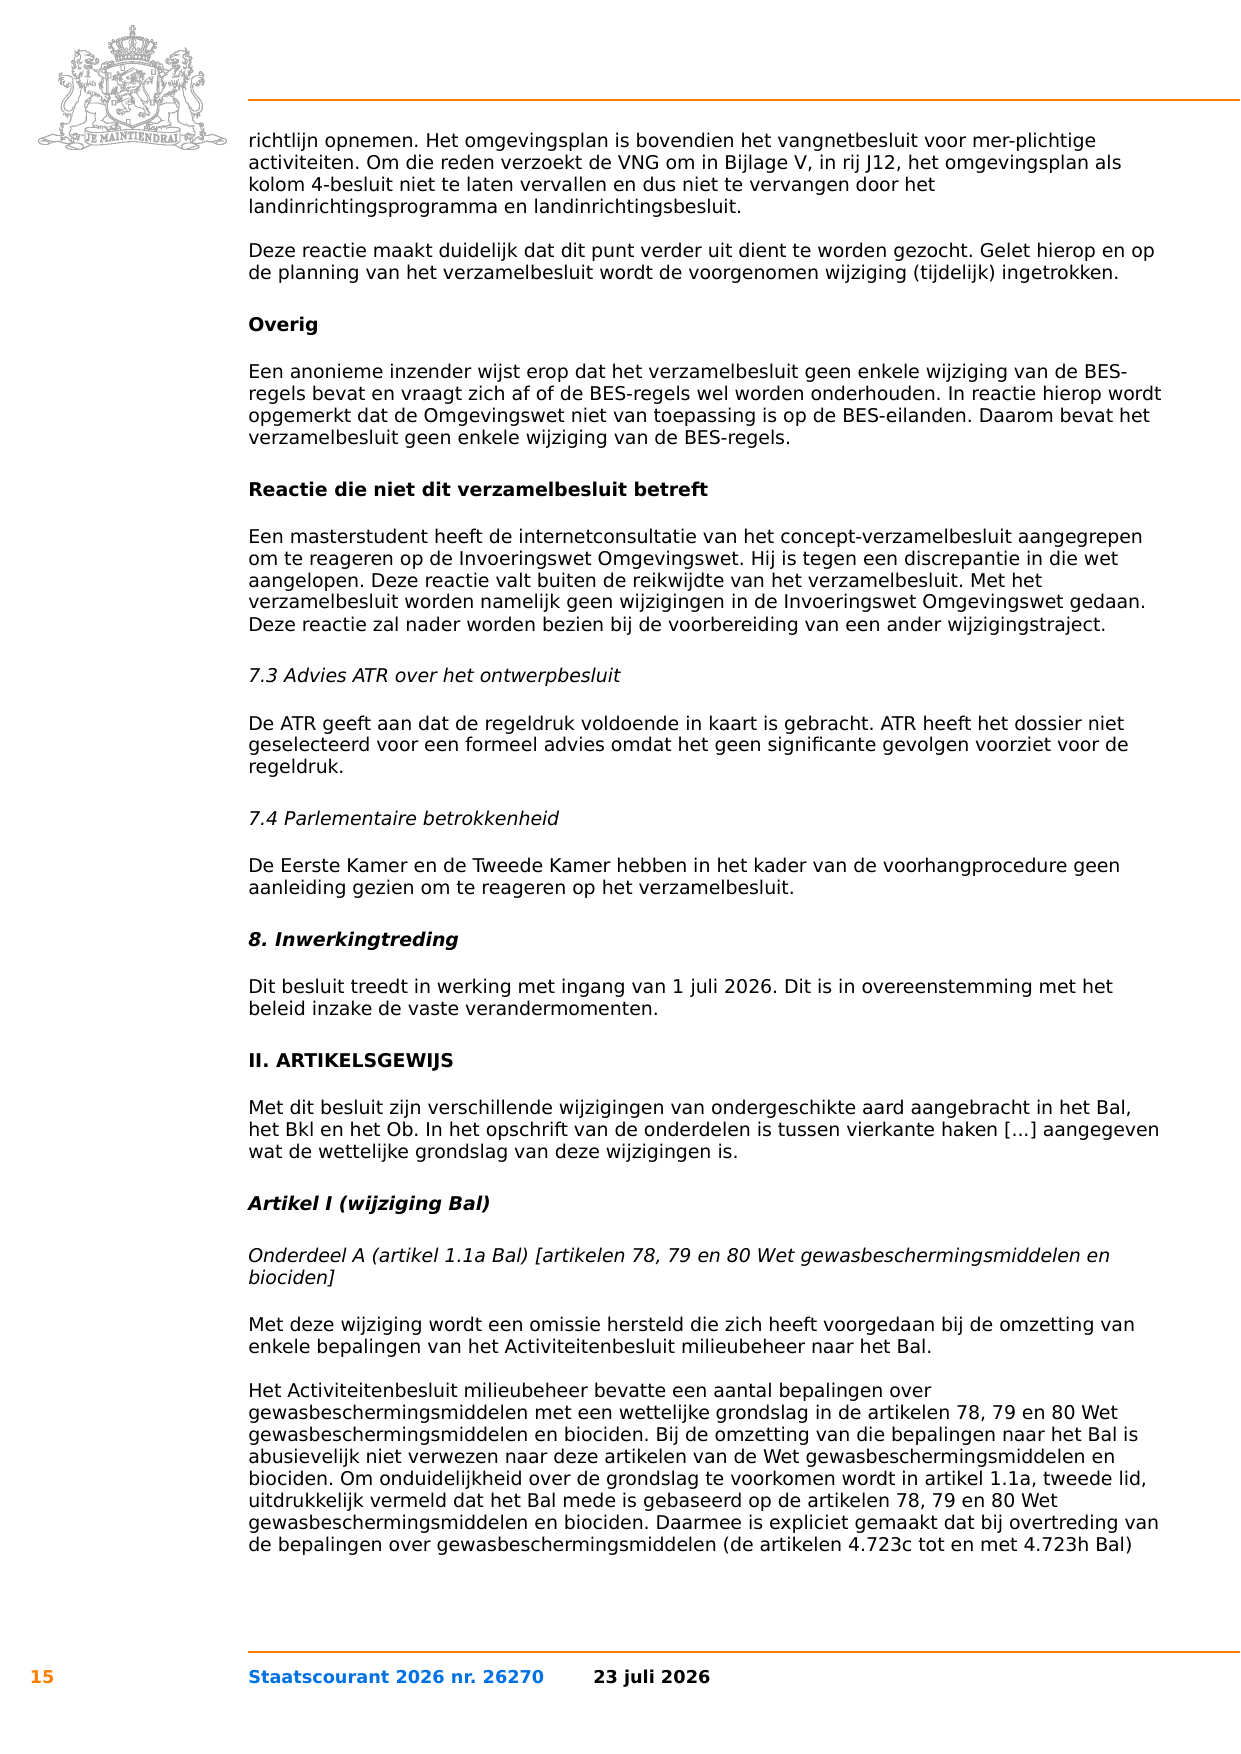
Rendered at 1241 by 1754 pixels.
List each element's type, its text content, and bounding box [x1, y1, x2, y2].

subtitle Overig [248, 314, 1163, 336]
picture [38, 25, 227, 150]
text Met dit besluit zijn verschillende wijzigingen van ondergeschikte aard aangebracht in het Bal, het Bkl en het Ob. In het opschrift van de onderdelen is tussen vierkante haken [...] aangegeven wat de wettelijke grondslag van deze wijzigingen is. [248, 1097, 1163, 1163]
text De Eerste Kamer en de Tweede Kamer hebben in het kader van de voorhangprocedure geen aanleiding gezien om te reageren op het verzamelbesluit. [248, 855, 1163, 899]
subtitle Reactie die niet dit verzamelbesluit betreft [248, 478, 1163, 501]
text Dit besluit treedt in werking met ingang van 1 juli 2026. Dit is in overeenstemming met het beleid inzake de vaste verandermomenten. [248, 976, 1163, 1020]
text De ATR geeft aan dat de regeldruk voldoende in kaart is gebracht. ATR heeft het dossier niet geselecteerd voor een formeel advies omdat het geen significante gevolgen voorziet voor de regeldruk. [248, 712, 1163, 778]
subtitle 7.4 Parlementaire betrokkenheid [248, 808, 1163, 830]
subtitle Artikel I (wijziging Bal) [248, 1193, 1163, 1215]
text richtlijn opnemen. Het omgevingsplan is bovendien het vangnetbesluit voor mer-plichtige activiteiten. Om die reden verzoekt de VNG om in Bijlage V, in rij J12, het omgevingsplan als kolom 4-besluit niet te laten vervallen en dus niet te vervangen door het landinrichtingsprogramma en landinrichtingsbesluit. [248, 130, 1163, 218]
text Deze reactie maakt duidelijk dat dit punt verder uit dient te worden gezocht. Gelet hierop en op de planning van het verzamelbesluit wordt de voorgenomen wijziging (tijdelijk) ingetrokken. [248, 240, 1163, 284]
text Een anonieme inzender wijst erop dat het verzamelbesluit geen enkele wijziging van de BES-regels bevat en vraagt zich af of de BES-regels wel worden onderhouden. In reactie hierop wordt opgemerkt dat de Omgevingswet niet van toepassing is op de BES-eilanden. Daarom bevat het verzamelbesluit geen enkele wijziging van de BES-regels. [248, 361, 1163, 448]
subtitle 7.3 Advies ATR over het ontwerpbesluit [248, 665, 1163, 687]
text Met deze wijziging wordt een omissie hersteld die zich heeft voorgedaan bij de omzetting van enkele bepalingen van het Activiteitenbesluit milieubeheer naar het Bal. [248, 1314, 1163, 1358]
subtitle II. ARTIKELSGEWIJS [248, 1050, 1163, 1072]
subtitle 8. Inwerkingtreding [248, 929, 1163, 951]
subtitle Onderdeel A (artikel 1.1a Bal) [artikelen 78, 79 en 80 Wet gewasbeschermingsmiddelen en biociden] [248, 1245, 1163, 1289]
text Het Activiteitenbesluit milieubeheer bevatte een aantal bepalingen over gewasbeschermingsmiddelen met een wettelijke grondslag in de artikelen 78, 79 en 80 Wet gewasbeschermingsmiddelen en biociden. Bij de omzetting van die bepalingen naar het Bal is abusievelijk niet verwezen naar deze artikelen van de Wet gewasbeschermingsmiddelen en biociden. Om onduidelijkheid over de grondslag te voorkomen wordt in artikel 1.1a, tweede lid, uitdrukkelijk vermeld dat het Bal mede is gebaseerd op de artikelen 78, 79 en 80 Wet gewasbeschermingsmiddelen en biociden. Daarmee is expliciet gemaakt dat bij overtreding van de bepalingen over gewasbeschermingsmiddelen (de artikelen 4.723c tot en met 4.723h Bal) [248, 1380, 1163, 1556]
text Een masterstudent heeft de internetconsultatie van het concept-verzamelbesluit aangegrepen om te reageren op de Invoeringswet Omgevingswet. Hij is tegen een discrepantie in die wet aangelopen. Deze reactie valt buiten de reikwijdte van het verzamelbesluit. Met het verzamelbesluit worden namelijk geen wijzigingen in de Invoeringswet Omgevingswet gedaan. Deze reactie zal nader worden bezien bij de voorbereiding van een ander wijzigingstraject. [248, 526, 1163, 635]
